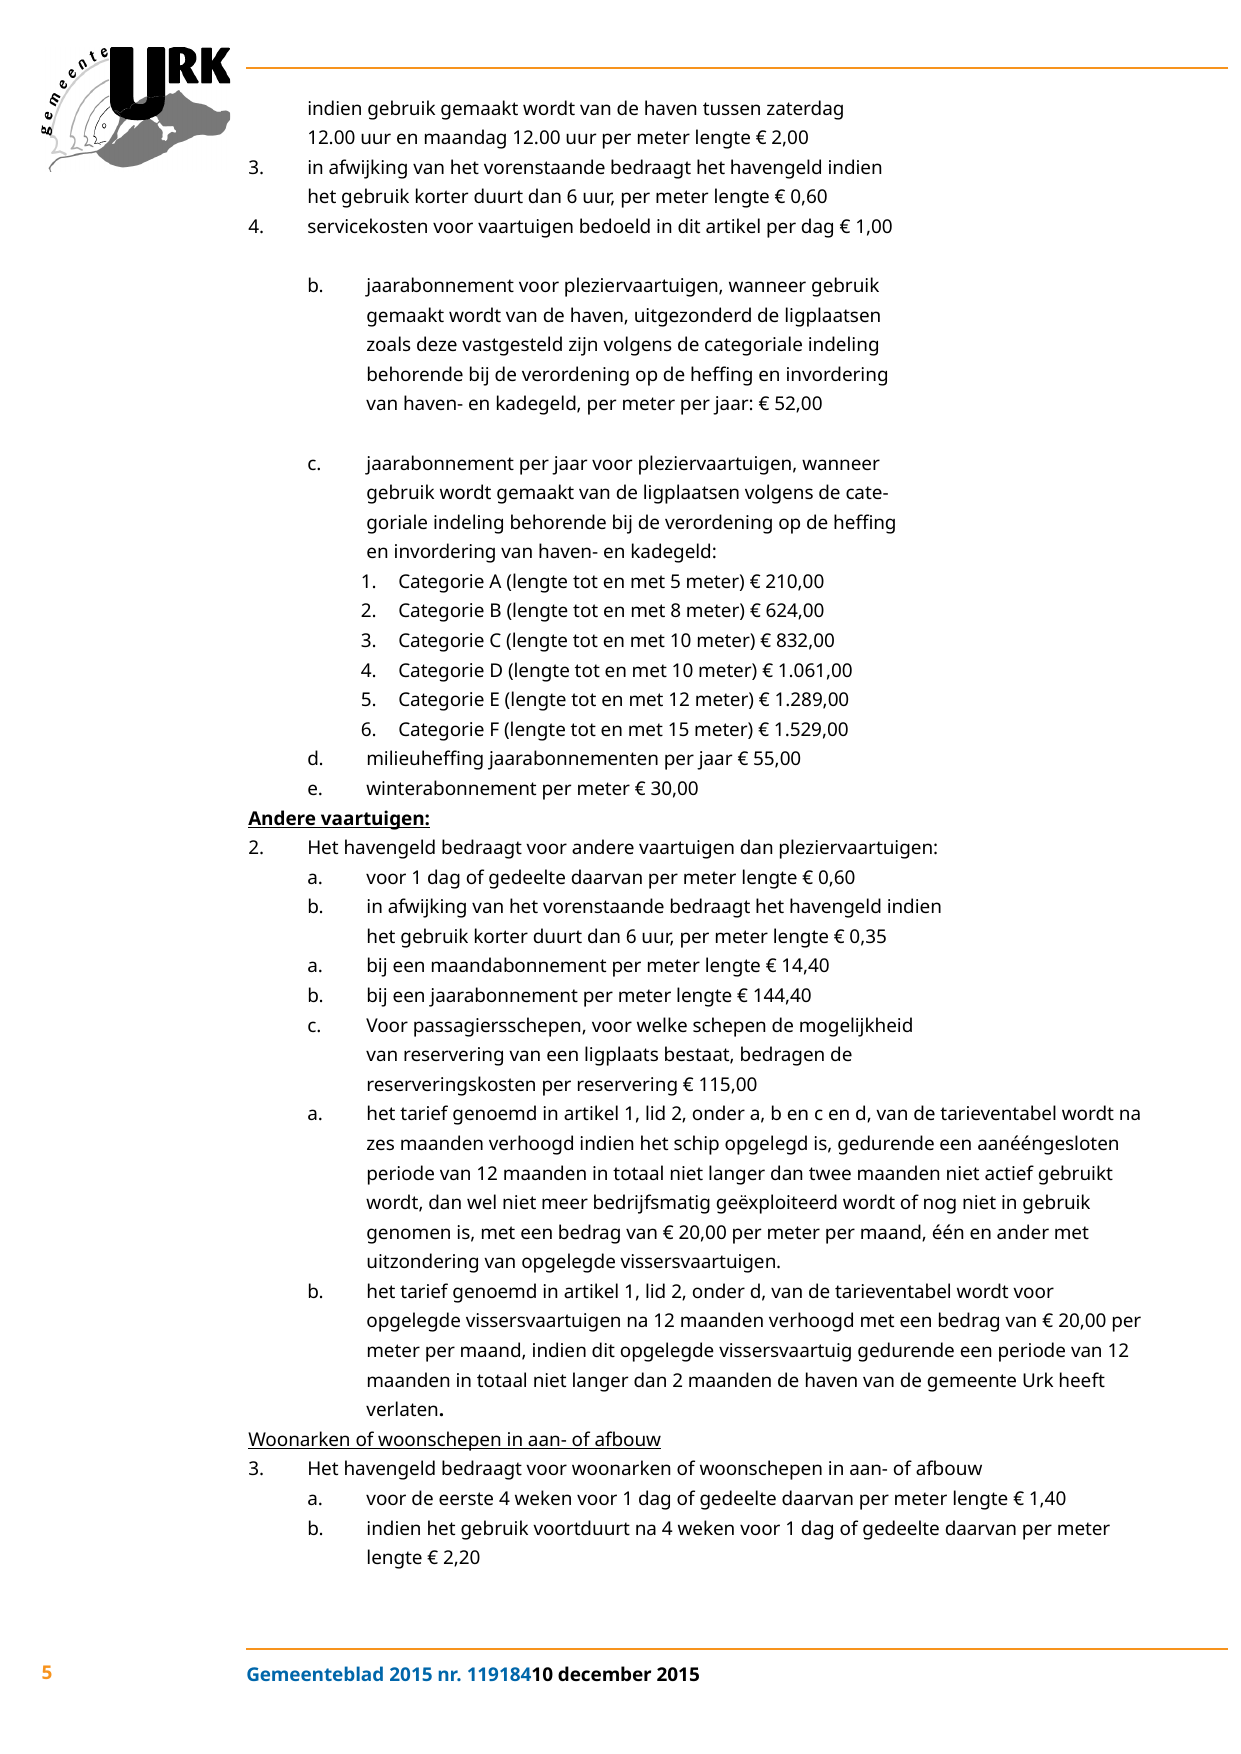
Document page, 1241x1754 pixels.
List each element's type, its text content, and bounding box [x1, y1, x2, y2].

list in afwijking van het vorenstaande bedraagt het havengeld indien [248, 154, 1152, 180]
list voor de eerste 4 weken voor 1 dag of gedeelte daarvan per meter lengte € 1,40 [307, 1485, 1152, 1511]
list het gebruik korter duurt dan 6 uur, per meter lengte € 0,35 [307, 923, 1152, 949]
list het gebruik korter duurt dan 6 uur, per meter lengte € 0,60 [248, 183, 1152, 209]
list van haven- en kadegeld, per meter per jaar: € 52,00 [307, 391, 1152, 416]
list Categorie D (lengte tot en met 10 meter) € 1.061,00 [361, 657, 1152, 683]
list Categorie E (lengte tot en met 12 meter) € 1.289,00 [361, 686, 1152, 712]
list Categorie F (lengte tot en met 15 meter) € 1.529,00 [361, 716, 1152, 742]
list indien gebruik gemaakt wordt van de haven tussen zaterdag [248, 95, 1152, 121]
list winterabonnement per meter € 30,00 [307, 775, 1152, 801]
list en invordering van haven- en kadegeld: [307, 538, 1152, 564]
list bij een maandabonnement per meter lengte € 14,40 [307, 953, 1152, 978]
list Categorie C (lengte tot en met 10 meter) € 832,00 [361, 627, 1152, 653]
list goriale indeling behorende bij de verordening op de heffing [307, 509, 1152, 535]
list servicekosten voor vaartuigen bedoeld in dit artikel per dag € 1,00 [248, 213, 1152, 239]
list jaarabonnement voor pleziervaartuigen, wanneer gebruik [307, 272, 1152, 298]
list het tarief genoemd in artikel 1, lid 2, onder a, b en c en d, van de tarieventabel wordt na zes maanden verhoogd indien het schip opgelegd is, gedurende een aanééngesloten periode van 12 maanden in totaal niet langer dan twee maanden niet actief gebruikt wordt, dan wel niet meer bedrijfsmatig geëxploiteerd wordt of nog niet in gebruik genomen is, met een bedrag van € 20,00 per meter per maand, één en ander met uitzondering van opgelegde vissersvaartuigen. [307, 1101, 1152, 1274]
list Het havengeld bedraagt voor woonarken of woonschepen in aan- of afbouw [248, 1456, 1152, 1481]
picture [41, 47, 231, 172]
list Het havengeld bedraagt voor andere vaartuigen dan pleziervaartuigen: [248, 834, 1152, 860]
list gemaakt wordt van de haven, uitgezonderd de ligplaatsen [307, 302, 1152, 328]
list milieuheffing jaarabonnementen per jaar € 55,00 [307, 746, 1152, 771]
list voor 1 dag of gedeelte daarvan per meter lengte € 0,60 [307, 864, 1152, 890]
list indien het gebruik voortduurt na 4 weken voor 1 dag of gedeelte daarvan per meter lengte € 2,20 [307, 1515, 1152, 1570]
text Andere vaartuigen: [248, 805, 1152, 831]
list reserveringskosten per reservering € 115,00 [307, 1071, 1152, 1097]
list Categorie A (lengte tot en met 5 meter) € 210,00 [361, 568, 1152, 594]
list 12.00 uur en maandag 12.00 uur per meter lengte € 2,00 [248, 124, 1152, 150]
list het tarief genoemd in artikel 1, lid 2, onder d, van de tarieventabel wordt voor opgelegde vissersvaartuigen na 12 maanden verhoogd met een bedrag van € 20,00 per meter per maand, indien dit opgelegde vissersvaartuig gedurende een periode van 12 maanden in totaal niet langer dan 2 maanden de haven van de gemeente Urk heeft verlaten. [307, 1278, 1152, 1422]
list gebruik wordt gemaakt van de ligplaatsen volgens de cate- [307, 479, 1152, 505]
list behorende bij de verordening op de heffing en invordering [307, 361, 1152, 387]
list van reservering van een ligplaats bestaat, bedragen de [307, 1041, 1152, 1067]
list bij een jaarabonnement per meter lengte € 144,40 [307, 982, 1152, 1008]
list zoals deze vastgesteld zijn volgens de categoriale indeling [307, 331, 1152, 357]
list Voor passagiersschepen, voor welke schepen de mogelijkheid [307, 1012, 1152, 1038]
list Categorie B (lengte tot en met 8 meter) € 624,00 [361, 598, 1152, 623]
text Woonarken of woonschepen in aan- of afbouw [248, 1426, 1152, 1452]
list jaarabonnement per jaar voor pleziervaartuigen, wanneer [307, 450, 1152, 476]
list in afwijking van het vorenstaande bedraagt het havengeld indien [307, 893, 1152, 919]
